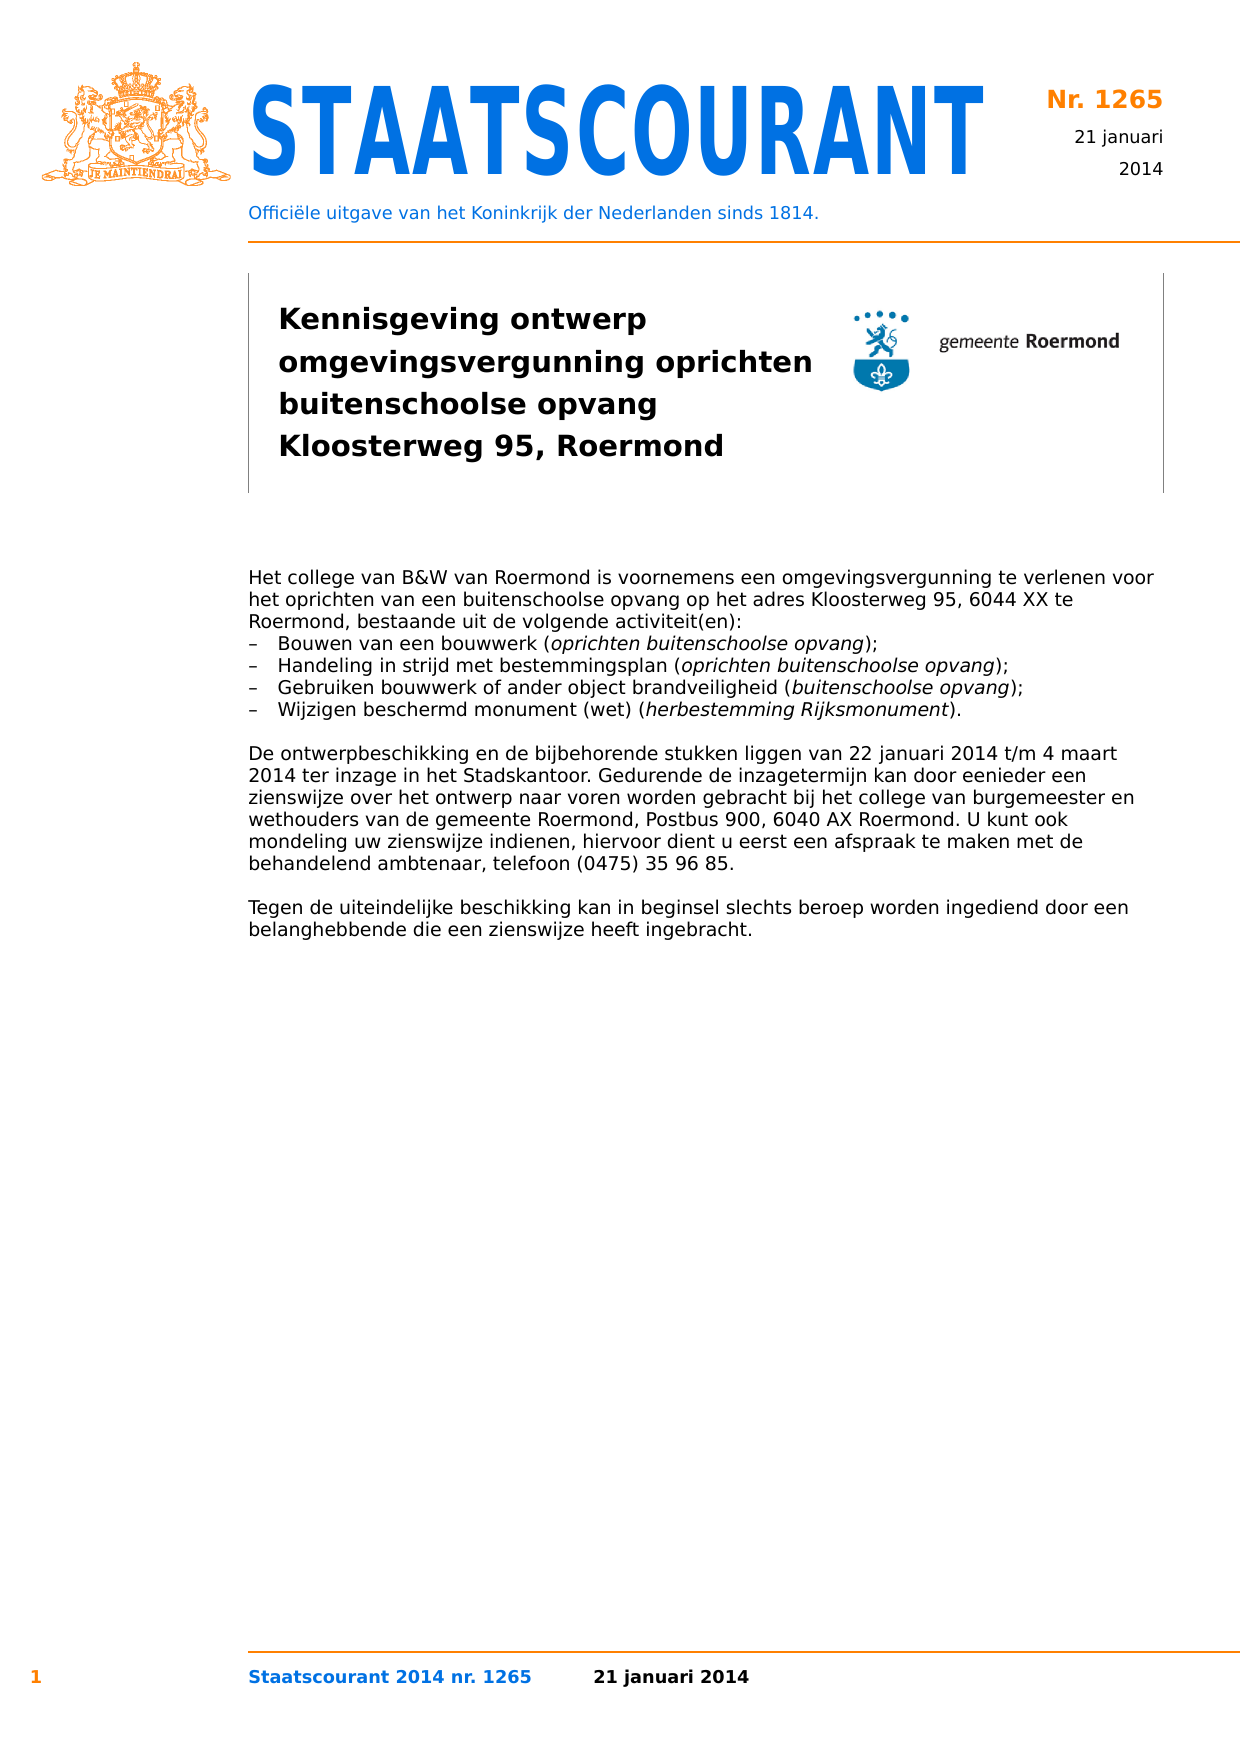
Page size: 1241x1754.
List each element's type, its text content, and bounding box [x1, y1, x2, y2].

text Tegen de uiteindelijke beschikking kan in beginsel slechts beroep worden ingediend door een belanghebbende die een zienswijze heeft ingebracht. [248, 897, 1163, 941]
table_header STAATSCOURANT [248, 62, 998, 203]
text – Handeling in strijd met bestemmingsplan (oprichten buitenschoolse opvang); [248, 655, 1163, 677]
table_header [25, 62, 248, 241]
table_cell 2014 [998, 153, 1240, 203]
text De ontwerpbeschikking en de bijbehorende stukken liggen van 22 januari 2014 t/m 4 maart 2014 ter inzage in het Stadskantoor. Gedurende de inzagetermijn kan door eenieder een zienswijze over het ontwerp naar voren worden gebracht bij het college van burgemeester en wethouders van de gemeente Roermond, Postbus 900, 6040 AX Roermond. U kunt ook mondeling uw zienswijze indienen, hiervoor dient u eerst een afspraak te maken met de behandelend ambtenaar, telefoon (0475) 35 96 85. [248, 743, 1163, 875]
picture [41, 62, 231, 186]
text Het college van B&W van Roermond is voornemens een omgevingsvergunning te verlenen voor het oprichten van een buitenschoolse opvang op het adres Kloosterweg 95, 6044 XX te Roermond, bestaande uit de volgende activiteit(en): [248, 567, 1163, 633]
text – Wijzigen beschermd monument (wet) (herbestemming Rijksmonument). [248, 699, 1163, 721]
text – Gebruiken bouwwerk of ander object brandveiligheid (buitenschoolse opvang); [248, 677, 1163, 699]
table_cell Officiële uitgave van het Koninkrijk der Nederlanden sinds 1814. [248, 203, 1240, 241]
table_header Nr. 1265 [998, 62, 1240, 121]
text – Bouwen van een bouwwerk (oprichten buitenschoolse opvang); [248, 633, 1163, 655]
subtitle Kennisgeving ontwerp omgevingsvergunning oprichten buitenschoolse opvang Kloosterweg 95, Roermond [249, 273, 1163, 493]
table_cell 21 januari [998, 121, 1240, 153]
picture [838, 302, 1134, 397]
